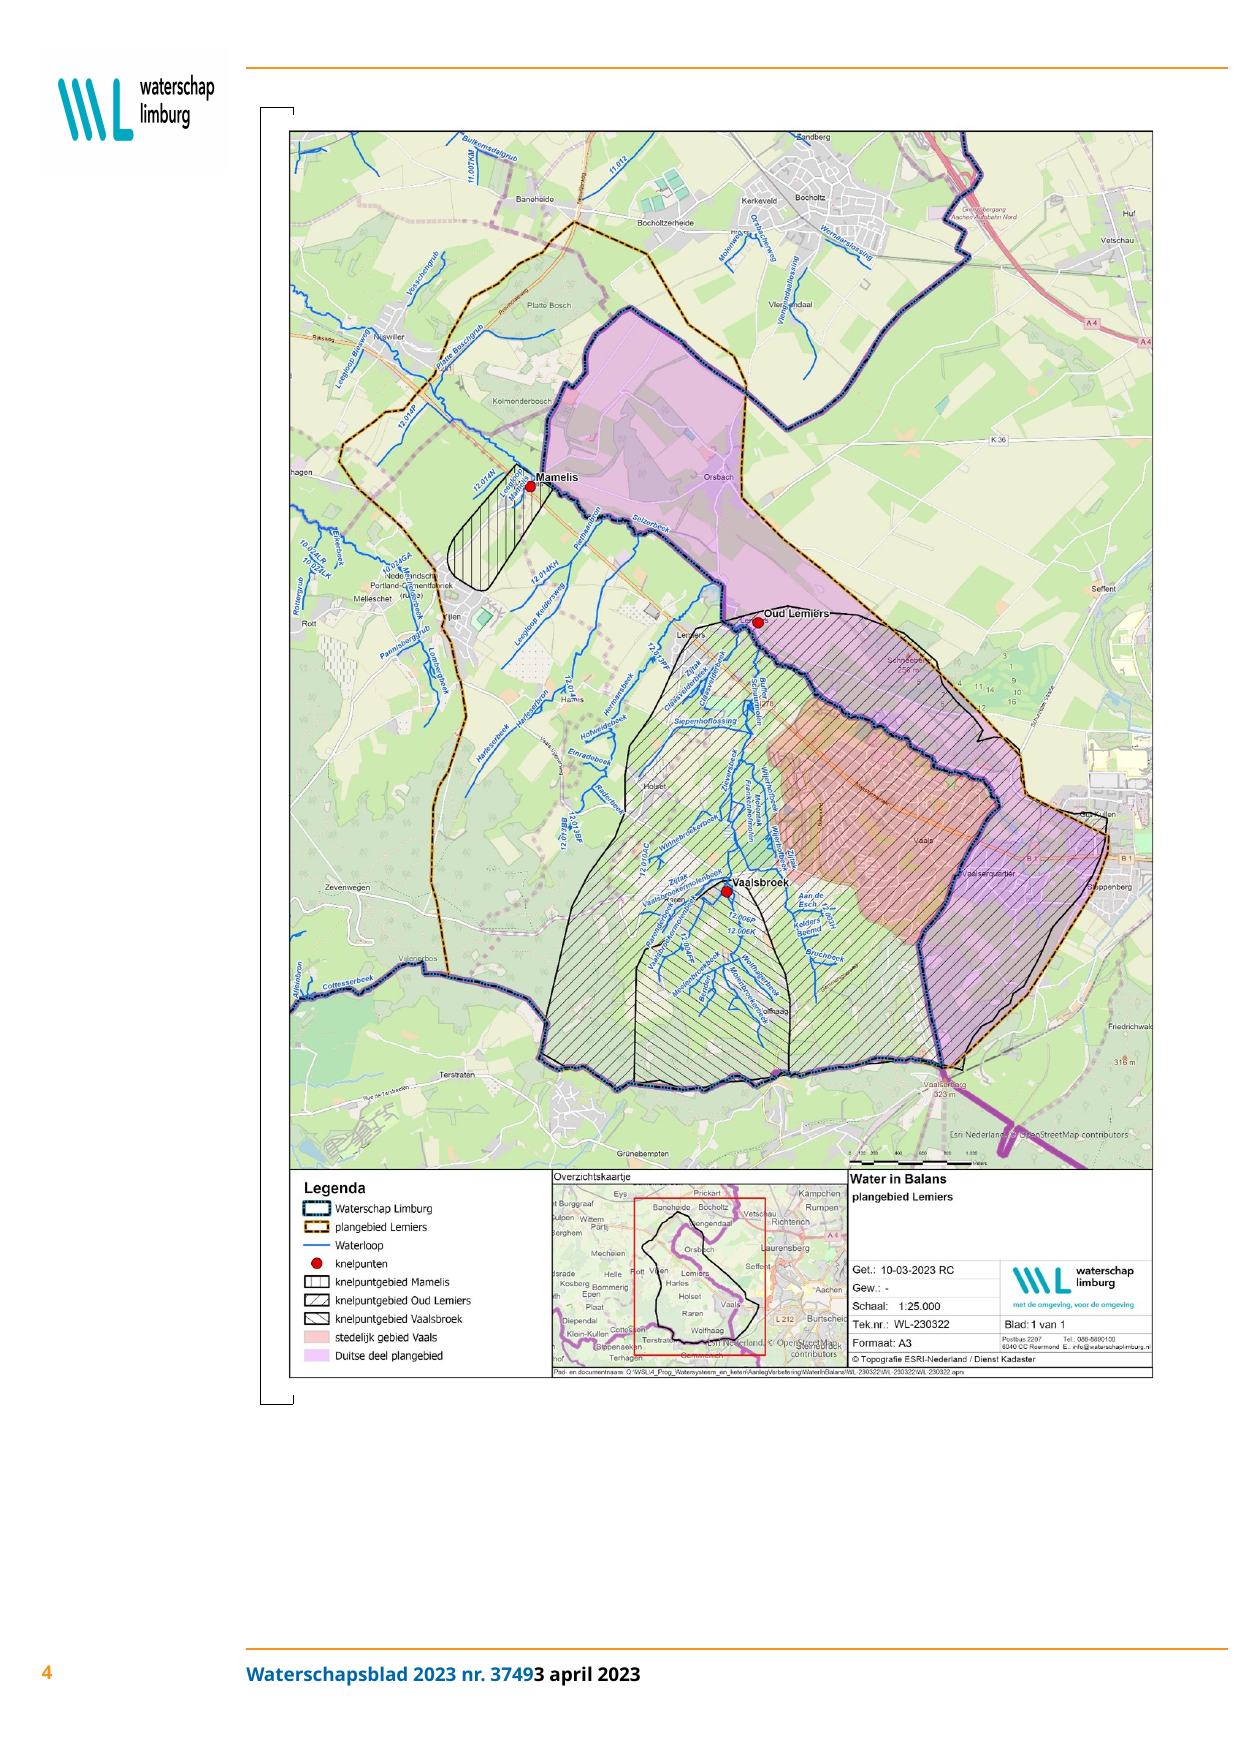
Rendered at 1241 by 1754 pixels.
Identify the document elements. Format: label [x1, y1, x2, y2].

picture [268, 115, 1173, 1395]
picture [41, 47, 231, 172]
